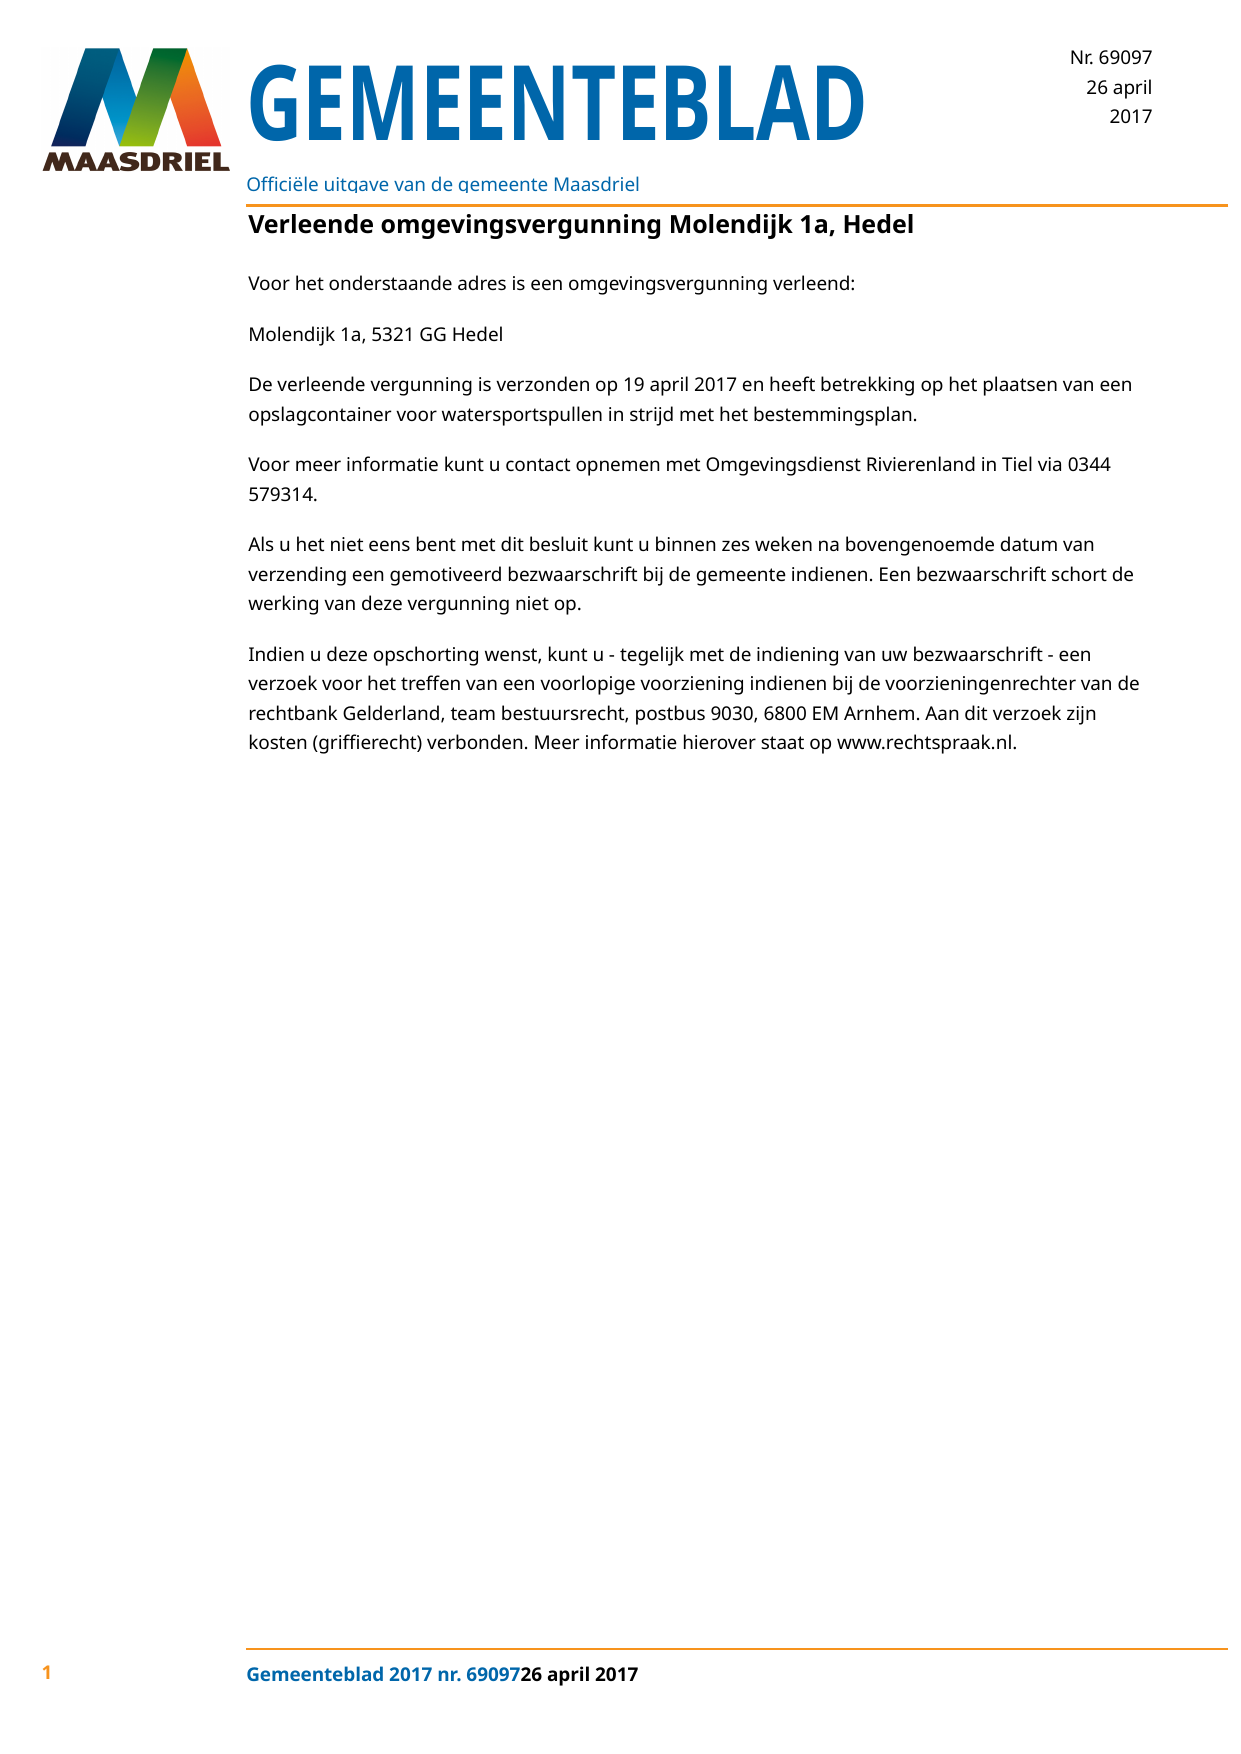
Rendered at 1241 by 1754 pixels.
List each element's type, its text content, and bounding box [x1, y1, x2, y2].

text Voor meer informatie kunt u contact opnemen met Omgevingsdienst Rivierenland in Tiel via 0344 579314. [248, 451, 1152, 506]
text Voor het onderstaande adres is een omgevingsvergunning verleend: [248, 270, 1152, 296]
text Verleende omgevingsvergunning Molendijk 1a, Hedel [248, 207, 1152, 241]
text Indien u deze opschorting wenst, kunt u - tegelijk met de indiening van uw bezwaarschrift - een verzoek voor het treffen van een voorlopige voorziening indienen bij de voorzieningenrechter van de rechtbank Gelderland, team bestuursrecht, postbus 9030, 6800 EM Arnhem. Aan dit verzoek zijn kosten (griffierecht) verbonden. Meer informatie hierover staat op www.rechtspraak.nl. [248, 641, 1152, 755]
text Molendijk 1a, 5321 GG Hedel [248, 321, 1152, 346]
picture [41, 47, 231, 172]
text De verleende vergunning is verzonden op 19 april 2017 en heeft betrekking op het plaatsen van een opslagcontainer voor watersportspullen in strijd met het bestemmingsplan. [248, 371, 1152, 426]
text Als u het niet eens bent met dit besluit kunt u binnen zes weken na bovengenoemde datum van verzending een gemotiveerd bezwaarschrift bij de gemeente indienen. Een bezwaarschrift schort de werking van deze vergunning niet op. [248, 531, 1152, 616]
